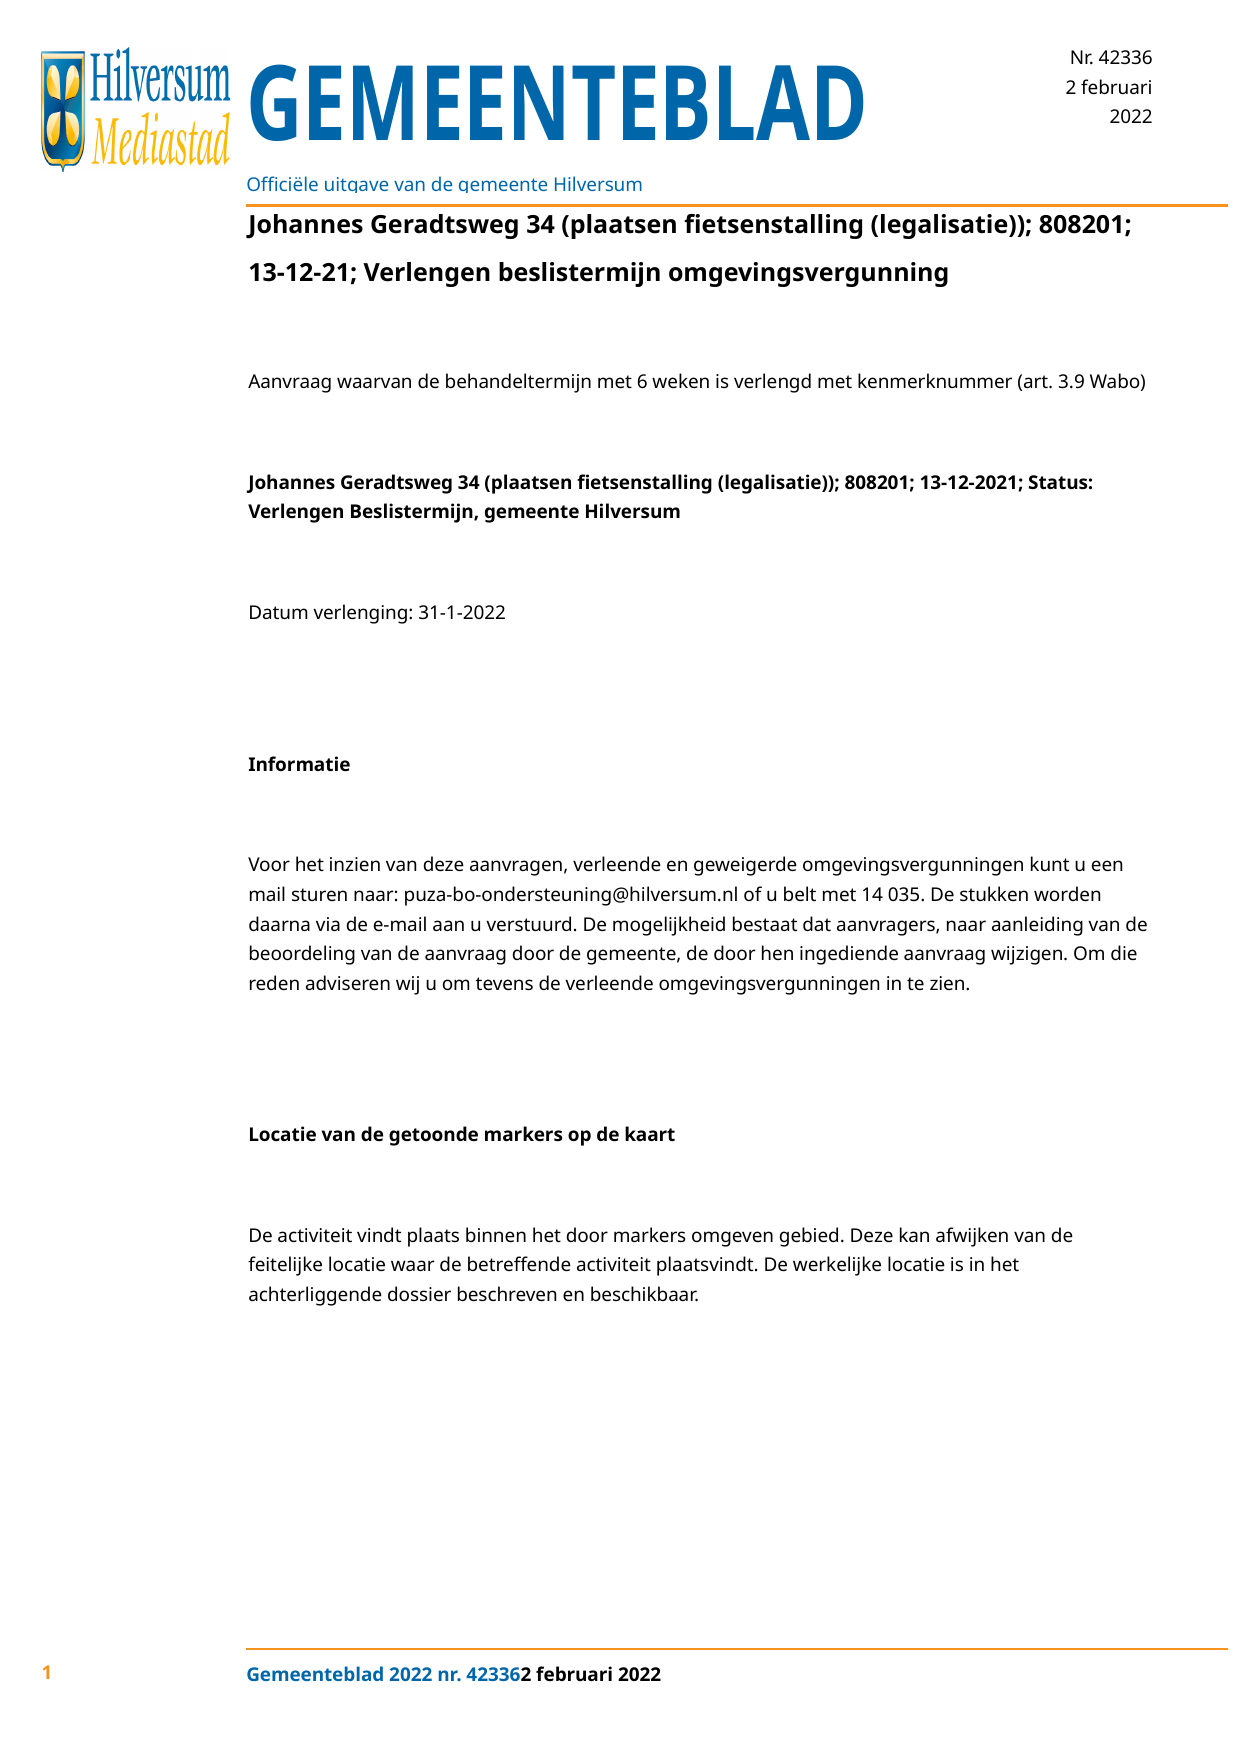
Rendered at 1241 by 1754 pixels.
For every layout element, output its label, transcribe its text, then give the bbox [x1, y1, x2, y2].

picture [41, 47, 231, 172]
text Datum verlenging: 31-1-2022 [248, 599, 1152, 625]
text Voor het inzien van deze aanvragen, verleende en geweigerde omgevingsvergunningen kunt u een mail sturen naar: puza-bo-ondersteuning@hilversum.nl of u belt met 14 035. De stukken worden daarna via de e-mail aan u verstuurd. De mogelijkheid bestaat dat aanvragers, naar aanleiding van de beoordeling van de aanvraag door de gemeente, de door hen ingediende aanvraag wijzigen. Om die reden adviseren wij u om tevens de verleende omgevingsvergunningen in te zien. [248, 852, 1152, 996]
text Aanvraag waarvan de behandeltermijn met 6 weken is verlengd met kenmerknummer (art. 3.9 Wabo) [248, 368, 1152, 394]
text Johannes Geradtsweg 34 (plaatsen fietsenstalling (legalisatie)); 808201; 13-12-2021; Status: Verlengen Beslistermijn, gemeente Hilversum [248, 469, 1152, 524]
text Locatie van de getoonde markers op de kaart [248, 1121, 1152, 1147]
text De activiteit vindt plaats binnen het door markers omgeven gebied. Deze kan afwijken van de feitelijke locatie waar de betreffende activiteit plaatsvindt. De werkelijke locatie is in het achterliggende dossier beschreven en beschikbaar. [248, 1222, 1152, 1307]
text Johannes Geradtsweg 34 (plaatsen fietsenstalling (legalisatie)); 808201; 13-12-21; Verlengen beslistermijn omgevingsvergunning [248, 207, 1152, 288]
text Informatie [248, 751, 1152, 777]
